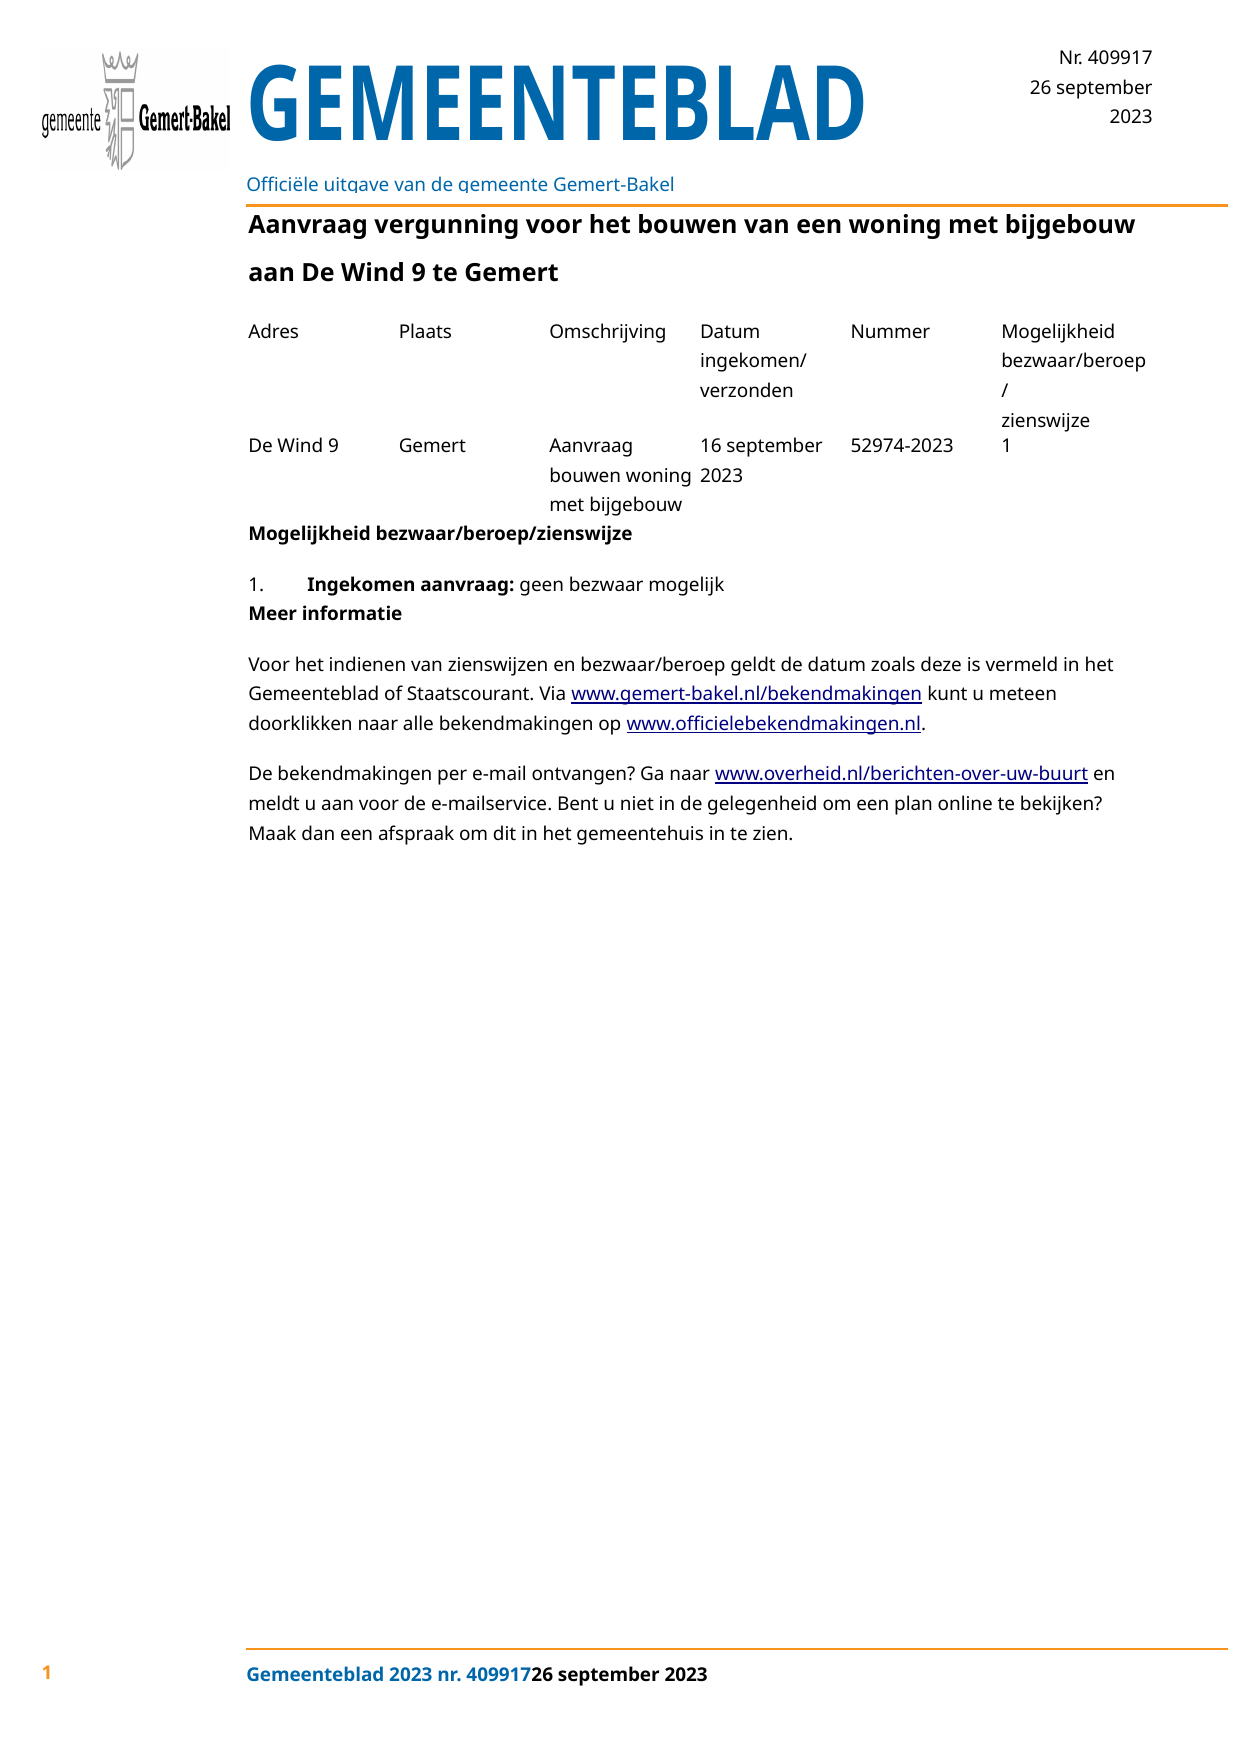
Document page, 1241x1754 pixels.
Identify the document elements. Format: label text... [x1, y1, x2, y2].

table_cell Gemert [399, 433, 549, 517]
table_header Omschrijving [549, 318, 700, 432]
table_cell 52974-2023 [850, 433, 1001, 517]
table_header Nummer [850, 318, 1001, 432]
table_cell 16 september 2023 [700, 433, 850, 517]
text Aanvraag vergunning voor het bouwen van een woning met bijgebouw aan De Wind 9 te Gemert [248, 207, 1152, 288]
table_header Plaats [399, 318, 549, 432]
table_header Datum ingekomen/ verzonden [700, 318, 850, 432]
table_header Adres [248, 318, 398, 432]
table_cell 1 [1001, 433, 1152, 517]
text Mogelijkheid bezwaar/beroep/zienswijze [248, 521, 1152, 546]
text Voor het indienen van zienswijzen en bezwaar/beroep geldt de datum zoals deze is vermeld in het Gemeenteblad of Staatscourant. Via www.gemert-bakel.nl/bekendmakingen kunt u meteen doorklikken naar alle bekendmakingen op www.officielebekendmakingen.nl. [248, 651, 1152, 736]
text De bekendmakingen per e-mail ontvangen? Ga naar www.overheid.nl/berichten-over-uw-buurt en meldt u aan voor de e-mailservice. Bent u niet in de gelegenheid om een plan online te bekijken? Maak dan een afspraak om dit in het gemeentehuis in te zien. [248, 761, 1152, 846]
table_header Mogelijkheid bezwaar/beroep/ zienswijze [1001, 318, 1152, 432]
text Meer informatie [248, 601, 1152, 626]
list Ingekomen aanvraag: geen bezwaar mogelijk [248, 571, 1152, 597]
table_cell Aanvraag bouwen woning met bijgebouw [549, 433, 700, 517]
picture [41, 47, 231, 172]
table_cell De Wind 9 [248, 433, 398, 517]
